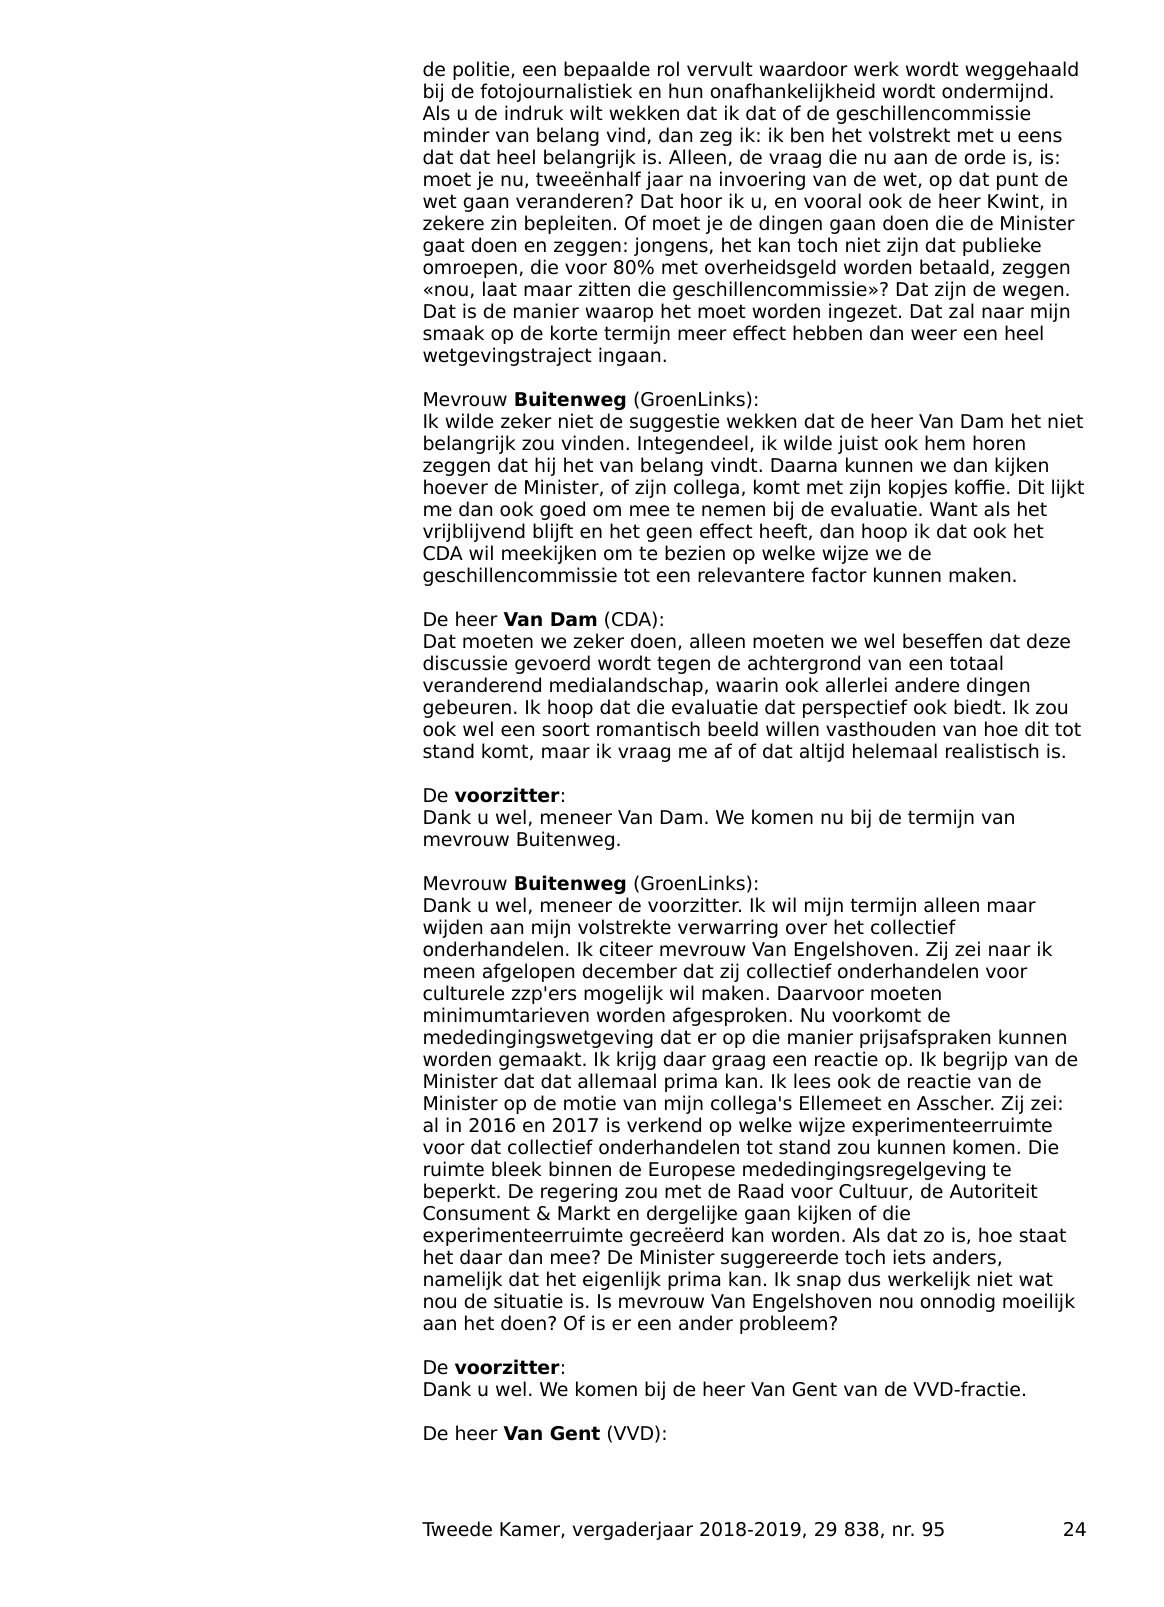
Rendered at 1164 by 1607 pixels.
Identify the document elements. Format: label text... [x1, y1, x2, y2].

text De heer Van Gent (VVD): [422, 1423, 1087, 1445]
text Dank u wel, meneer Van Dam. We komen nu bij de termijn van mevrouw Buitenweg. [422, 807, 1087, 851]
text Dank u wel, meneer de voorzitter. Ik wil mijn termijn alleen maar wijden aan mijn volstrekte verwarring over het collectief onderhandelen. Ik citeer mevrouw Van Engelshoven. Zij zei naar ik meen afgelopen december dat zij collectief onderhandelen voor culturele zzp'ers mogelijk wil maken. Daarvoor moeten minimumtarieven worden afgesproken. Nu voorkomt de mededingingswetgeving dat er op die manier prijsafspraken kunnen worden gemaakt. Ik krijg daar graag een reactie op. Ik begrijp van de Minister dat dat allemaal prima kan. Ik lees ook de reactie van de Minister op de motie van mijn collega's Ellemeet en Asscher. Zij zei: al in 2016 en 2017 is verkend op welke wijze experimenteerruimte voor dat collectief onderhandelen tot stand zou kunnen komen. Die ruimte bleek binnen de Europese mededingingsregelgeving te beperkt. De regering zou met de Raad voor Cultuur, de Autoriteit Consument & Markt en dergelijke gaan kijken of die experimenteerruimte gecreëerd kan worden. Als dat zo is, hoe staat het daar dan mee? De Minister suggereerde toch iets anders, namelijk dat het eigenlijk prima kan. Ik snap dus werkelijk niet wat nou de situatie is. Is mevrouw Van Engelshoven nou onnodig moeilijk aan het doen? Of is er een ander probleem? [422, 895, 1087, 1335]
text De voorzitter: [422, 1357, 1087, 1379]
text De heer Van Dam (CDA): [422, 609, 1087, 631]
text Mevrouw Buitenweg (GroenLinks): [422, 389, 1087, 411]
text Dat moeten we zeker doen, alleen moeten we wel beseffen dat deze discussie gevoerd wordt tegen de achtergrond van een totaal veranderend medialandschap, waarin ook allerlei andere dingen gebeuren. Ik hoop dat die evaluatie dat perspectief ook biedt. Ik zou ook wel een soort romantisch beeld willen vasthouden van hoe dit tot stand komt, maar ik vraag me af of dat altijd helemaal realistisch is. [422, 631, 1087, 763]
text De voorzitter: [422, 785, 1087, 807]
text de politie, een bepaalde rol vervult waardoor werk wordt weggehaald bij de fotojournalistiek en hun onafhankelijkheid wordt ondermijnd. Als u de indruk wilt wekken dat ik dat of de geschillencommissie minder van belang vind, dan zeg ik: ik ben het volstrekt met u eens dat dat heel belangrijk is. Alleen, de vraag die nu aan de orde is, is: moet je nu, tweeënhalf jaar na invoering van de wet, op dat punt de wet gaan veranderen? Dat hoor ik u, en vooral ook de heer Kwint, in zekere zin bepleiten. Of moet je de dingen gaan doen die de Minister gaat doen en zeggen: jongens, het kan toch niet zijn dat publieke omroepen, die voor 80% met overheidsgeld worden betaald, zeggen «nou, laat maar zitten die geschillencommissie»? Dat zijn de wegen. Dat is de manier waarop het moet worden ingezet. Dat zal naar mijn smaak op de korte termijn meer effect hebben dan weer een heel wetgevingstraject ingaan. [422, 59, 1087, 367]
text Ik wilde zeker niet de suggestie wekken dat de heer Van Dam het niet belangrijk zou vinden. Integendeel, ik wilde juist ook hem horen zeggen dat hij het van belang vindt. Daarna kunnen we dan kijken hoever de Minister, of zijn collega, komt met zijn kopjes koffie. Dit lijkt me dan ook goed om mee te nemen bij de evaluatie. Want als het vrijblijvend blijft en het geen effect heeft, dan hoop ik dat ook het CDA wil meekijken om te bezien op welke wijze we de geschillencommissie tot een relevantere factor kunnen maken. [422, 411, 1087, 587]
text Dank u wel. We komen bij de heer Van Gent van de VVD-fractie. [422, 1379, 1087, 1401]
text Mevrouw Buitenweg (GroenLinks): [422, 873, 1087, 895]
